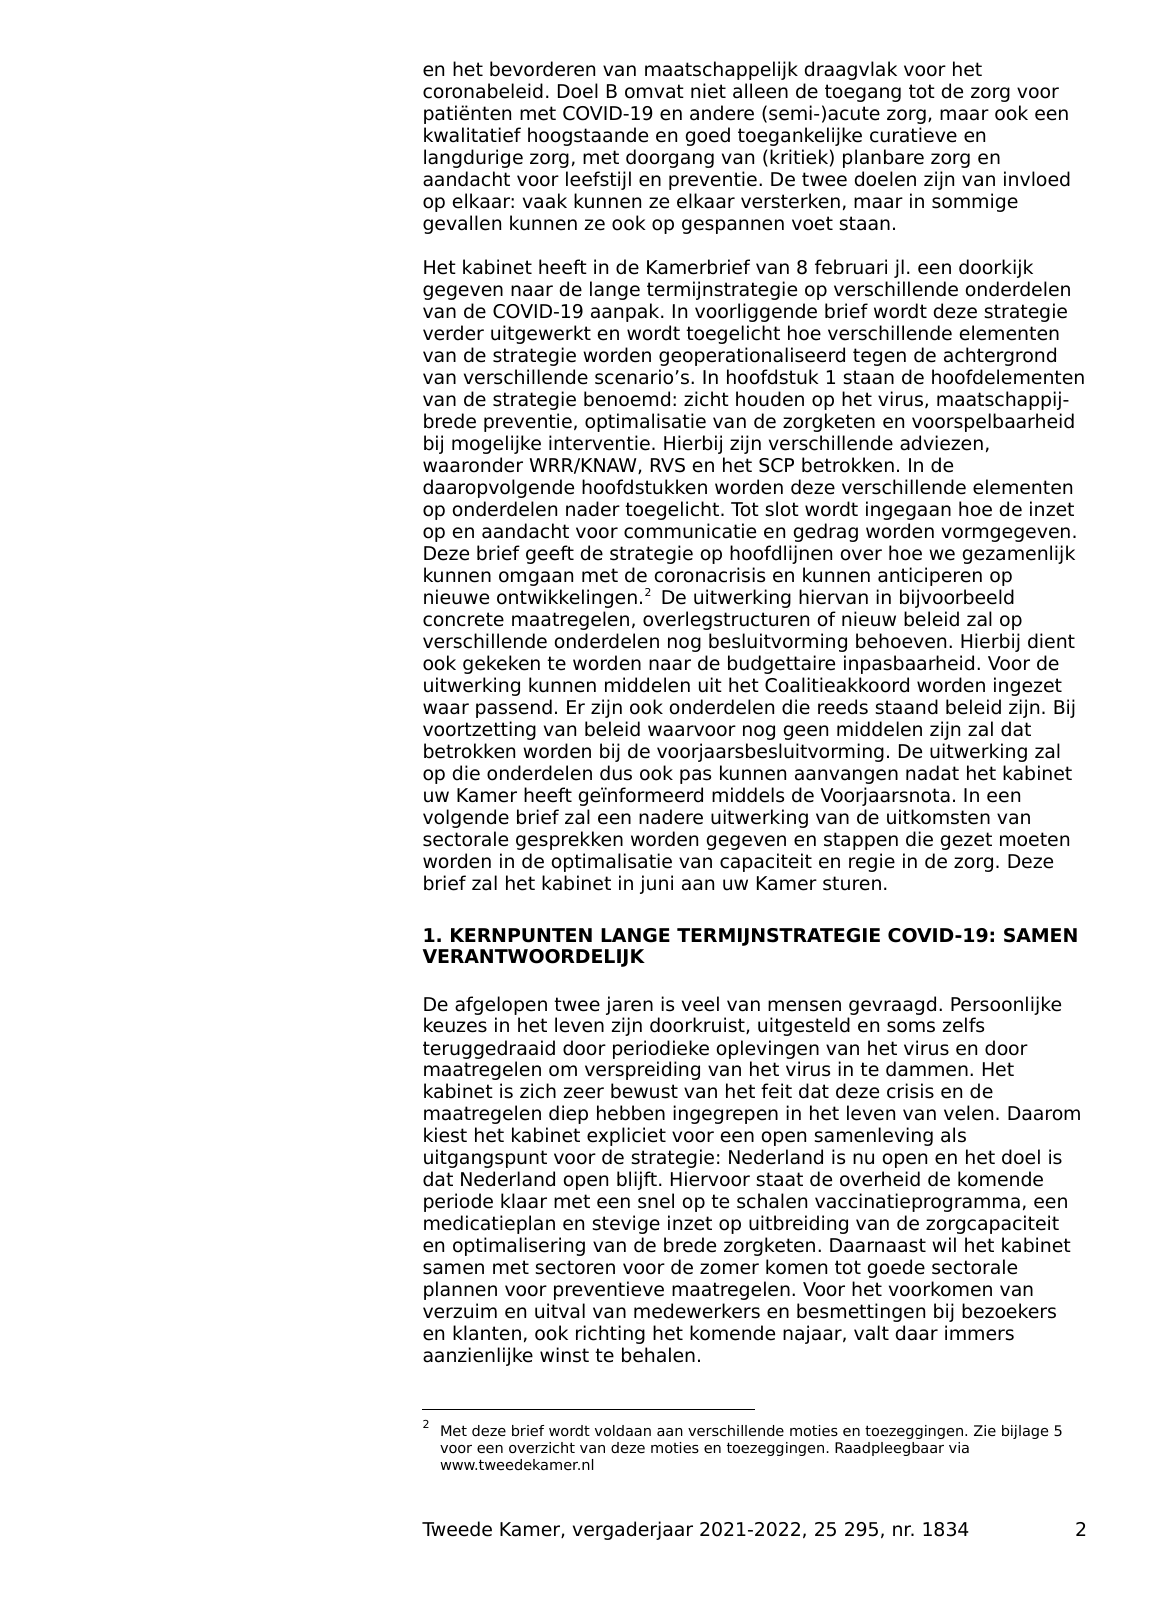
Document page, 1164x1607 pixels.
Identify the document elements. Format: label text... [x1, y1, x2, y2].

subtitle 1. KERNPUNTEN LANGE TERMIJNSTRATEGIE COVID-19: SAMEN VERANTWOORDELIJK [422, 924, 1087, 968]
text en het bevorderen van maatschappelijk draagvlak voor het coronabeleid. Doel B omvat niet alleen de toegang tot de zorg voor patiënten met COVID-19 en andere (semi-)acute zorg, maar ook een kwalitatief hoogstaande en goed toegankelijke curatieve en langdurige zorg, met doorgang van (kritiek) planbare zorg en aandacht voor leefstijl en preventie. De twee doelen zijn van invloed op elkaar: vaak kunnen ze elkaar versterken, maar in sommige gevallen kunnen ze ook op gespannen voet staan. [422, 59, 1087, 235]
text Het kabinet heeft in de Kamerbrief van 8 februari jl. een doorkijk gegeven naar de lange termijnstrategie op verschillende onderdelen van de COVID-19 aanpak. In voorliggende brief wordt deze strategie verder uitgewerkt en wordt toegelicht hoe verschillende elementen van de strategie worden geoperationaliseerd tegen de achtergrond van verschillende scenario’s. In hoofdstuk 1 staan de hoofdelementen van de strategie benoemd: zicht houden op het virus, maatschappij-brede preventie, optimalisatie van de zorgketen en voorspelbaarheid bij mogelijke interventie. Hierbij zijn verschillende adviezen, waaronder WRR/KNAW, RVS en het SCP betrokken. In de daaropvolgende hoofdstukken worden deze verschillende elementen op onderdelen nader toegelicht. Tot slot wordt ingegaan hoe de inzet op en aandacht voor communicatie en gedrag worden vormgegeven. Deze brief geeft de strategie op hoofdlijnen over hoe we gezamenlijk kunnen omgaan met de coronacrisis en kunnen anticiperen op nieuwe ontwikkelingen. De uitwerking hiervan in bijvoorbeeld concrete maatregelen, overlegstructuren of nieuw beleid zal op verschillende onderdelen nog besluitvorming behoeven. Hierbij dient ook gekeken te worden naar de budgettaire inpasbaarheid. Voor de uitwerking kunnen middelen uit het Coalitieakkoord worden ingezet waar passend. Er zijn ook onderdelen die reeds staand beleid zijn. Bij voortzetting van beleid waarvoor nog geen middelen zijn zal dat betrokken worden bij de voorjaarsbesluitvorming. De uitwerking zal op die onderdelen dus ook pas kunnen aanvangen nadat het kabinet uw Kamer heeft geïnformeerd middels de Voorjaarsnota. In een volgende brief zal een nadere uitwerking van de uitkomsten van sectorale gesprekken worden gegeven en stappen die gezet moeten worden in de optimalisatie van capaciteit en regie in de zorg. Deze brief zal het kabinet in juni aan uw Kamer sturen. [422, 257, 1087, 894]
text De afgelopen twee jaren is veel van mensen gevraagd. Persoonlijke keuzes in het leven zijn doorkruist, uitgesteld en soms zelfs teruggedraaid door periodieke oplevingen van het virus en door maatregelen om verspreiding van het virus in te dammen. Het kabinet is zich zeer bewust van het feit dat deze crisis en de maatregelen diep hebben ingegrepen in het leven van velen. Daarom kiest het kabinet expliciet voor een open samenleving als uitgangspunt voor de strategie: Nederland is nu open en het doel is dat Nederland open blijft. Hiervoor staat de overheid de komende periode klaar met een snel op te schalen vaccinatieprogramma, een medicatieplan en stevige inzet op uitbreiding van de zorgcapaciteit en optimalisering van de brede zorgketen. Daarnaast wil het kabinet samen met sectoren voor de zomer komen tot goede sectorale plannen voor preventieve maatregelen. Voor het voorkomen van verzuim en uitval van medewerkers en besmettingen bij bezoekers en klanten, ook richting het komende najaar, valt daar immers aanzienlijke winst te behalen. [422, 993, 1087, 1367]
text Met deze brief wordt voldaan aan verschillende moties en toezeggingen. Zie bijlage 5 voor een overzicht van deze moties en toezeggingen. Raadpleegbaar via www.tweedekamer.nl [422, 1418, 1087, 1474]
